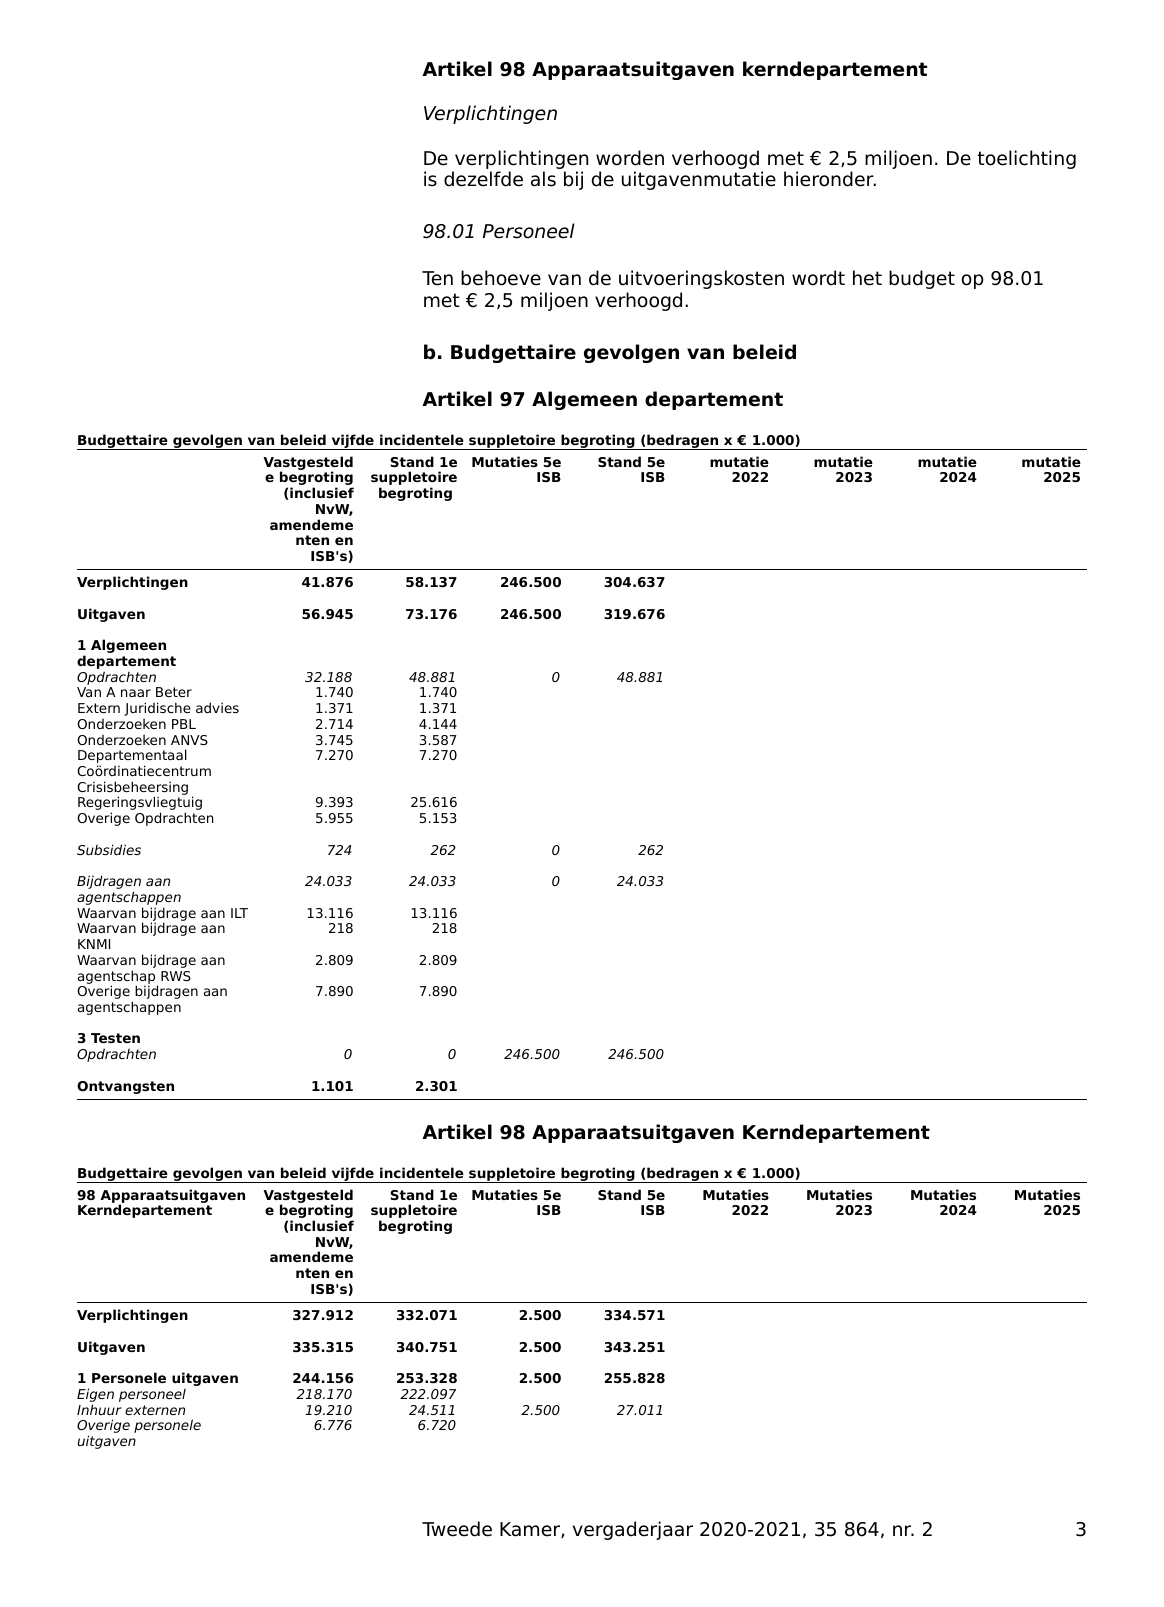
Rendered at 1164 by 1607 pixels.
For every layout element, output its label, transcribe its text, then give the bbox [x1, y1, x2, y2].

table_cell [983, 1387, 1087, 1402]
table_cell [775, 1079, 879, 1099]
table_cell 246.500 [463, 1047, 567, 1063]
table_cell [879, 874, 983, 905]
table_cell 24.033 [360, 874, 463, 905]
table_cell [879, 701, 983, 717]
table_cell [360, 1450, 463, 1465]
table_cell [463, 591, 567, 607]
table_cell [983, 1324, 1087, 1339]
table_cell [77, 1355, 256, 1371]
table_cell [671, 1339, 775, 1355]
table_cell [983, 905, 1087, 921]
table_cell [567, 1063, 671, 1078]
table_cell [879, 1371, 983, 1387]
table_cell 334.571 [567, 1303, 671, 1324]
table_cell [567, 827, 671, 842]
subtitle Artikel 98 Apparaatsuitgaven Kerndepartement [422, 1122, 1087, 1144]
table_cell [256, 591, 359, 607]
table_cell [671, 905, 775, 921]
table_cell [567, 1016, 671, 1031]
table_cell [671, 591, 775, 607]
table_cell [775, 607, 879, 622]
table_cell [77, 827, 256, 842]
table_cell [463, 953, 567, 984]
table_cell [463, 858, 567, 874]
table_cell [671, 638, 775, 669]
table_cell mutatie 2024 [879, 450, 983, 569]
table_cell [567, 953, 671, 984]
table_cell [775, 811, 879, 827]
table_cell [983, 701, 1087, 717]
table_cell [671, 1063, 775, 1078]
table_cell 1 Algemeen departement [77, 638, 256, 669]
table_cell [983, 1450, 1087, 1465]
table_cell 13.116 [256, 905, 359, 921]
table_cell 13.116 [360, 905, 463, 921]
table_cell [983, 827, 1087, 842]
table_cell [879, 1016, 983, 1031]
table_cell [360, 858, 463, 874]
table_cell [360, 1031, 463, 1047]
table_cell 304.637 [567, 570, 671, 591]
table_cell [463, 1418, 567, 1449]
table_cell [77, 858, 256, 874]
table_cell [879, 570, 983, 591]
table_cell [463, 717, 567, 732]
table_cell Overige personele uitgaven [77, 1418, 256, 1449]
table_cell [983, 570, 1087, 591]
table_cell 724 [256, 843, 359, 858]
table_cell 218 [360, 921, 463, 953]
table_cell [879, 622, 983, 638]
table_cell [775, 717, 879, 732]
table_cell [671, 1371, 775, 1387]
table_cell [256, 858, 359, 874]
table_cell 1.371 [256, 701, 359, 717]
table_cell [775, 1387, 879, 1402]
table_cell [463, 795, 567, 811]
table_cell [256, 1355, 359, 1371]
table_cell 1 Personele uitgaven [77, 1371, 256, 1387]
table_cell [77, 1324, 256, 1339]
table_cell [775, 1339, 879, 1355]
table_cell [775, 858, 879, 874]
table_cell Verplichtingen [77, 570, 256, 591]
table_cell 2.714 [256, 717, 359, 732]
table_cell mutatie 2023 [775, 450, 879, 569]
table_cell 5.153 [360, 811, 463, 827]
table_cell [671, 827, 775, 842]
table_cell [671, 811, 775, 827]
table_cell [463, 921, 567, 953]
table_cell [775, 921, 879, 953]
table_cell Mutaties 2025 [983, 1183, 1087, 1302]
table_cell [879, 858, 983, 874]
table_cell 25.616 [360, 795, 463, 811]
table_cell [671, 1016, 775, 1031]
table_cell [775, 1047, 879, 1063]
table_cell [671, 1031, 775, 1047]
table_cell Onderzoeken ANVS [77, 733, 256, 748]
table_cell 41.876 [256, 570, 359, 591]
table_cell 218 [256, 921, 359, 953]
table_cell [879, 1418, 983, 1449]
table_cell [671, 858, 775, 874]
table_cell 6.720 [360, 1418, 463, 1449]
table_cell Mutaties 5e ISB [463, 450, 567, 569]
table_cell [567, 921, 671, 953]
table_cell 2.500 [463, 1303, 567, 1324]
table_cell [463, 1450, 567, 1465]
table_cell [983, 1079, 1087, 1099]
table_cell [879, 1031, 983, 1047]
table_cell 6.776 [256, 1418, 359, 1449]
table_cell [775, 670, 879, 685]
table_cell [879, 685, 983, 701]
table_cell [671, 1355, 775, 1371]
table_cell [775, 1355, 879, 1371]
table_cell [879, 1450, 983, 1465]
table_cell [77, 450, 256, 569]
table_cell [671, 874, 775, 905]
table_cell [879, 717, 983, 732]
table_cell 2.301 [360, 1079, 463, 1099]
table_cell [983, 1402, 1087, 1418]
table_cell [567, 984, 671, 1016]
table_cell [879, 638, 983, 669]
table_cell [775, 638, 879, 669]
table_cell [360, 1355, 463, 1371]
table_cell Waarvan bijdrage aan KNMI [77, 921, 256, 953]
table_cell 1.740 [360, 685, 463, 701]
table_cell [256, 622, 359, 638]
table_cell [567, 1418, 671, 1449]
table_cell [360, 1063, 463, 1078]
table_cell [983, 1063, 1087, 1078]
table_cell 3.587 [360, 733, 463, 748]
table_cell Waarvan bijdrage aan ILT [77, 905, 256, 921]
table_cell [879, 733, 983, 748]
table_cell [775, 1418, 879, 1449]
table_cell Mutaties 2022 [671, 1183, 775, 1302]
table_cell Uitgaven [77, 1339, 256, 1355]
table_cell [671, 622, 775, 638]
table_cell 332.071 [360, 1303, 463, 1324]
table_cell [77, 1016, 256, 1031]
table_cell [671, 953, 775, 984]
table_cell 218.170 [256, 1387, 359, 1402]
table_cell Opdrachten [77, 1047, 256, 1063]
table_cell [983, 921, 1087, 953]
table_cell [567, 905, 671, 921]
table_cell [879, 1063, 983, 1078]
table_cell [360, 1324, 463, 1339]
table_cell [983, 1303, 1087, 1324]
table_cell 7.890 [360, 984, 463, 1016]
table_cell [775, 1016, 879, 1031]
table_cell [360, 638, 463, 669]
table_cell Stand 5e ISB [567, 1183, 671, 1302]
table_cell [879, 1402, 983, 1418]
table_cell [983, 874, 1087, 905]
subtitle b. Budgettaire gevolgen van beleid [422, 342, 1087, 364]
table_cell [671, 843, 775, 858]
table_cell 7.270 [256, 748, 359, 795]
table_cell [775, 570, 879, 591]
table_cell [463, 1387, 567, 1402]
table_cell [671, 1402, 775, 1418]
table_cell [567, 701, 671, 717]
table_cell 343.251 [567, 1339, 671, 1355]
table_cell Overige Opdrachten [77, 811, 256, 827]
table_cell [879, 1355, 983, 1371]
table_cell [775, 795, 879, 811]
table_cell Waarvan bijdrage aan agentschap RWS [77, 953, 256, 984]
table_cell [775, 591, 879, 607]
table_cell 1.740 [256, 685, 359, 701]
table_cell [983, 685, 1087, 701]
table_cell 246.500 [463, 607, 567, 622]
table_cell [879, 984, 983, 1016]
table_cell [567, 795, 671, 811]
table_cell [879, 953, 983, 984]
table_cell [77, 591, 256, 607]
table_cell [463, 622, 567, 638]
table_cell [671, 1047, 775, 1063]
table_cell [567, 1387, 671, 1402]
table_cell 4.144 [360, 717, 463, 732]
table_cell [671, 1387, 775, 1402]
table_cell [256, 638, 359, 669]
table_cell [775, 1324, 879, 1339]
table_cell [879, 1339, 983, 1355]
table_cell [671, 733, 775, 748]
text De verplichtingen worden verhoogd met € 2,5 miljoen. De toelichting is dezelfde als bij de uitgavenmutatie hieronder. [422, 147, 1087, 191]
table_cell Mutaties 5e ISB [463, 1183, 567, 1302]
table_cell [671, 607, 775, 622]
table_cell [463, 748, 567, 795]
table_cell [983, 607, 1087, 622]
table_cell [463, 701, 567, 717]
table_cell 5.955 [256, 811, 359, 827]
table_cell 24.033 [567, 874, 671, 905]
table_cell [256, 1016, 359, 1031]
table_cell Overige bijdragen aan agentschappen [77, 984, 256, 1016]
subtitle Artikel 98 Apparaatsuitgaven kerndepartement [422, 59, 1087, 81]
table_cell [983, 1031, 1087, 1047]
table_cell 244.156 [256, 1371, 359, 1387]
table_cell [983, 717, 1087, 732]
table_cell [983, 843, 1087, 858]
table_cell 2.809 [360, 953, 463, 984]
table_cell 0 [360, 1047, 463, 1063]
subtitle Artikel 97 Algemeen departement [422, 389, 1087, 411]
table_cell [879, 843, 983, 858]
table_cell [77, 622, 256, 638]
table_cell [983, 795, 1087, 811]
table_cell 24.033 [256, 874, 359, 905]
table_cell [879, 1079, 983, 1099]
table_cell Mutaties 2023 [775, 1183, 879, 1302]
table_cell [567, 1450, 671, 1465]
table_cell 56.945 [256, 607, 359, 622]
table_cell [879, 607, 983, 622]
table_cell 2.500 [463, 1339, 567, 1355]
table_header Budgettaire gevolgen van beleid vijfde incidentele suppletoire begroting (bedragen x € 1.000) [77, 433, 1087, 449]
table_cell [775, 1063, 879, 1078]
table_cell 1.371 [360, 701, 463, 717]
table_cell [77, 1063, 256, 1078]
table_cell [775, 622, 879, 638]
table_cell [775, 1450, 879, 1465]
table_cell Eigen personeel [77, 1387, 256, 1402]
table_cell [463, 811, 567, 827]
table_cell [775, 827, 879, 842]
table_cell [463, 685, 567, 701]
table_cell [671, 570, 775, 591]
table_cell [775, 1371, 879, 1387]
table_cell [671, 1303, 775, 1324]
table_cell [983, 811, 1087, 827]
table_cell 335.315 [256, 1339, 359, 1355]
table_cell Inhuur externen [77, 1402, 256, 1418]
table_cell Uitgaven [77, 607, 256, 622]
table_cell [775, 701, 879, 717]
table_cell [775, 1402, 879, 1418]
table_cell [671, 685, 775, 701]
table_cell Vastgestelde begroting (inclusief NvW, amendementen en ISB's) [256, 450, 359, 569]
table_cell [879, 827, 983, 842]
table_cell [775, 733, 879, 748]
table_cell [983, 984, 1087, 1016]
table_cell [463, 1016, 567, 1031]
table_cell [879, 591, 983, 607]
table_cell [775, 984, 879, 1016]
table_cell [775, 874, 879, 905]
table_cell Opdrachten [77, 670, 256, 685]
table_cell Verplichtingen [77, 1303, 256, 1324]
table_cell [256, 1063, 359, 1078]
table_cell [983, 1339, 1087, 1355]
table_cell [671, 795, 775, 811]
table_cell [463, 1355, 567, 1371]
table_cell [463, 984, 567, 1016]
table_cell [983, 858, 1087, 874]
table_cell 58.137 [360, 570, 463, 591]
table_cell [360, 622, 463, 638]
table_cell [983, 638, 1087, 669]
table_cell [879, 905, 983, 921]
table_cell [879, 795, 983, 811]
table_cell [775, 1031, 879, 1047]
table_cell [463, 827, 567, 842]
table_cell [671, 701, 775, 717]
table_cell [775, 685, 879, 701]
table_cell [256, 827, 359, 842]
table_cell mutatie 2022 [671, 450, 775, 569]
table_cell [463, 1079, 567, 1099]
table_cell [567, 591, 671, 607]
table_cell [567, 1079, 671, 1099]
table_cell [671, 670, 775, 685]
table_cell [567, 1324, 671, 1339]
table_cell [879, 1324, 983, 1339]
table_cell 3.745 [256, 733, 359, 748]
table_cell 73.176 [360, 607, 463, 622]
table_cell Stand 5e ISB [567, 450, 671, 569]
table_cell [360, 591, 463, 607]
table_cell 3 Testen [77, 1031, 256, 1047]
table_cell 0 [463, 874, 567, 905]
table_cell 9.393 [256, 795, 359, 811]
table_cell [671, 921, 775, 953]
table_cell [879, 1387, 983, 1402]
table_cell [983, 748, 1087, 795]
table_cell 2.809 [256, 953, 359, 984]
table_cell [879, 811, 983, 827]
table_cell 255.828 [567, 1371, 671, 1387]
table_cell [671, 1324, 775, 1339]
table_cell [463, 638, 567, 669]
table_cell 32.188 [256, 670, 359, 685]
table_cell 246.500 [463, 570, 567, 591]
table_cell Ontvangsten [77, 1079, 256, 1099]
table_cell [567, 638, 671, 669]
table_cell 319.676 [567, 607, 671, 622]
table_cell [567, 811, 671, 827]
table_cell [671, 1418, 775, 1449]
table_cell [775, 905, 879, 921]
table_cell Onderzoeken PBL [77, 717, 256, 732]
table_cell [983, 1047, 1087, 1063]
table_cell [671, 748, 775, 795]
table_cell [567, 717, 671, 732]
text Ten behoeve van de uitvoeringskosten wordt het budget op 98.01 met € 2,5 miljoen verhoogd. [422, 268, 1087, 312]
table_cell [463, 733, 567, 748]
table_header Budgettaire gevolgen van beleid vijfde incidentele suppletoire begroting (bedragen x € 1.000) [77, 1166, 1087, 1182]
table_cell 246.500 [567, 1047, 671, 1063]
table_cell [775, 953, 879, 984]
table_cell [567, 622, 671, 638]
table_cell 222.097 [360, 1387, 463, 1402]
table_cell 2.500 [463, 1402, 567, 1418]
table_cell [983, 1418, 1087, 1449]
table_cell 253.328 [360, 1371, 463, 1387]
table_cell [983, 622, 1087, 638]
table_cell 2.500 [463, 1371, 567, 1387]
table_cell 48.881 [567, 670, 671, 685]
table_cell [671, 1079, 775, 1099]
table_cell [77, 1450, 256, 1465]
table_cell [567, 748, 671, 795]
table_cell [671, 1450, 775, 1465]
table_cell [879, 748, 983, 795]
table_cell [256, 1324, 359, 1339]
table_cell [983, 1371, 1087, 1387]
table_cell [256, 1031, 359, 1047]
table_cell 7.270 [360, 748, 463, 795]
table_cell [983, 953, 1087, 984]
table_cell [879, 670, 983, 685]
table_cell 24.511 [360, 1402, 463, 1418]
table_cell [775, 1303, 879, 1324]
table_cell 0 [463, 670, 567, 685]
table_cell [360, 827, 463, 842]
table_cell [879, 1047, 983, 1063]
table_cell 0 [463, 843, 567, 858]
table_cell 0 [256, 1047, 359, 1063]
table_cell Stand 1e suppletoire begroting [360, 1183, 463, 1302]
table_cell [671, 984, 775, 1016]
table_cell 27.011 [567, 1402, 671, 1418]
table_cell 19.210 [256, 1402, 359, 1418]
table_cell [567, 685, 671, 701]
table_cell 262 [567, 843, 671, 858]
table_cell Stand 1e suppletoire begroting [360, 450, 463, 569]
table_cell Mutaties 2024 [879, 1183, 983, 1302]
table_cell [879, 921, 983, 953]
table_cell [463, 1063, 567, 1078]
table_cell [983, 1016, 1087, 1031]
table_cell [567, 1355, 671, 1371]
table_cell 262 [360, 843, 463, 858]
table_cell 1.101 [256, 1079, 359, 1099]
table_cell [360, 1016, 463, 1031]
table_cell [256, 1450, 359, 1465]
table_cell [983, 591, 1087, 607]
table_cell Van A naar Beter [77, 685, 256, 701]
table_cell [775, 748, 879, 795]
table_cell Extern Juridische advies [77, 701, 256, 717]
table_cell [463, 1324, 567, 1339]
subtitle 98.01 Personeel [422, 221, 1087, 243]
table_cell Subsidies [77, 843, 256, 858]
table_cell Departementaal Coördinatiecentrum Crisisbeheersing [77, 748, 256, 795]
table_cell 7.890 [256, 984, 359, 1016]
table_cell [983, 1355, 1087, 1371]
table_cell Regeringsvliegtuig [77, 795, 256, 811]
table_cell [463, 1031, 567, 1047]
table_cell 98 Apparaatsuitgaven Kerndepartement [77, 1183, 256, 1302]
table_cell 340.751 [360, 1339, 463, 1355]
subtitle Verplichtingen [422, 103, 1087, 125]
table_cell [567, 1031, 671, 1047]
table_cell Bijdragen aan agentschappen [77, 874, 256, 905]
table_cell [983, 733, 1087, 748]
table_cell [567, 733, 671, 748]
table_cell Vastgestelde begroting (inclusief NvW, amendementen en ISB's) [256, 1183, 359, 1302]
table_cell [567, 858, 671, 874]
table_cell [671, 717, 775, 732]
table_cell mutatie 2025 [983, 450, 1087, 569]
table_cell [983, 670, 1087, 685]
table_cell [879, 1303, 983, 1324]
table_cell 327.912 [256, 1303, 359, 1324]
table_cell 48.881 [360, 670, 463, 685]
table_cell [463, 905, 567, 921]
table_cell [775, 843, 879, 858]
